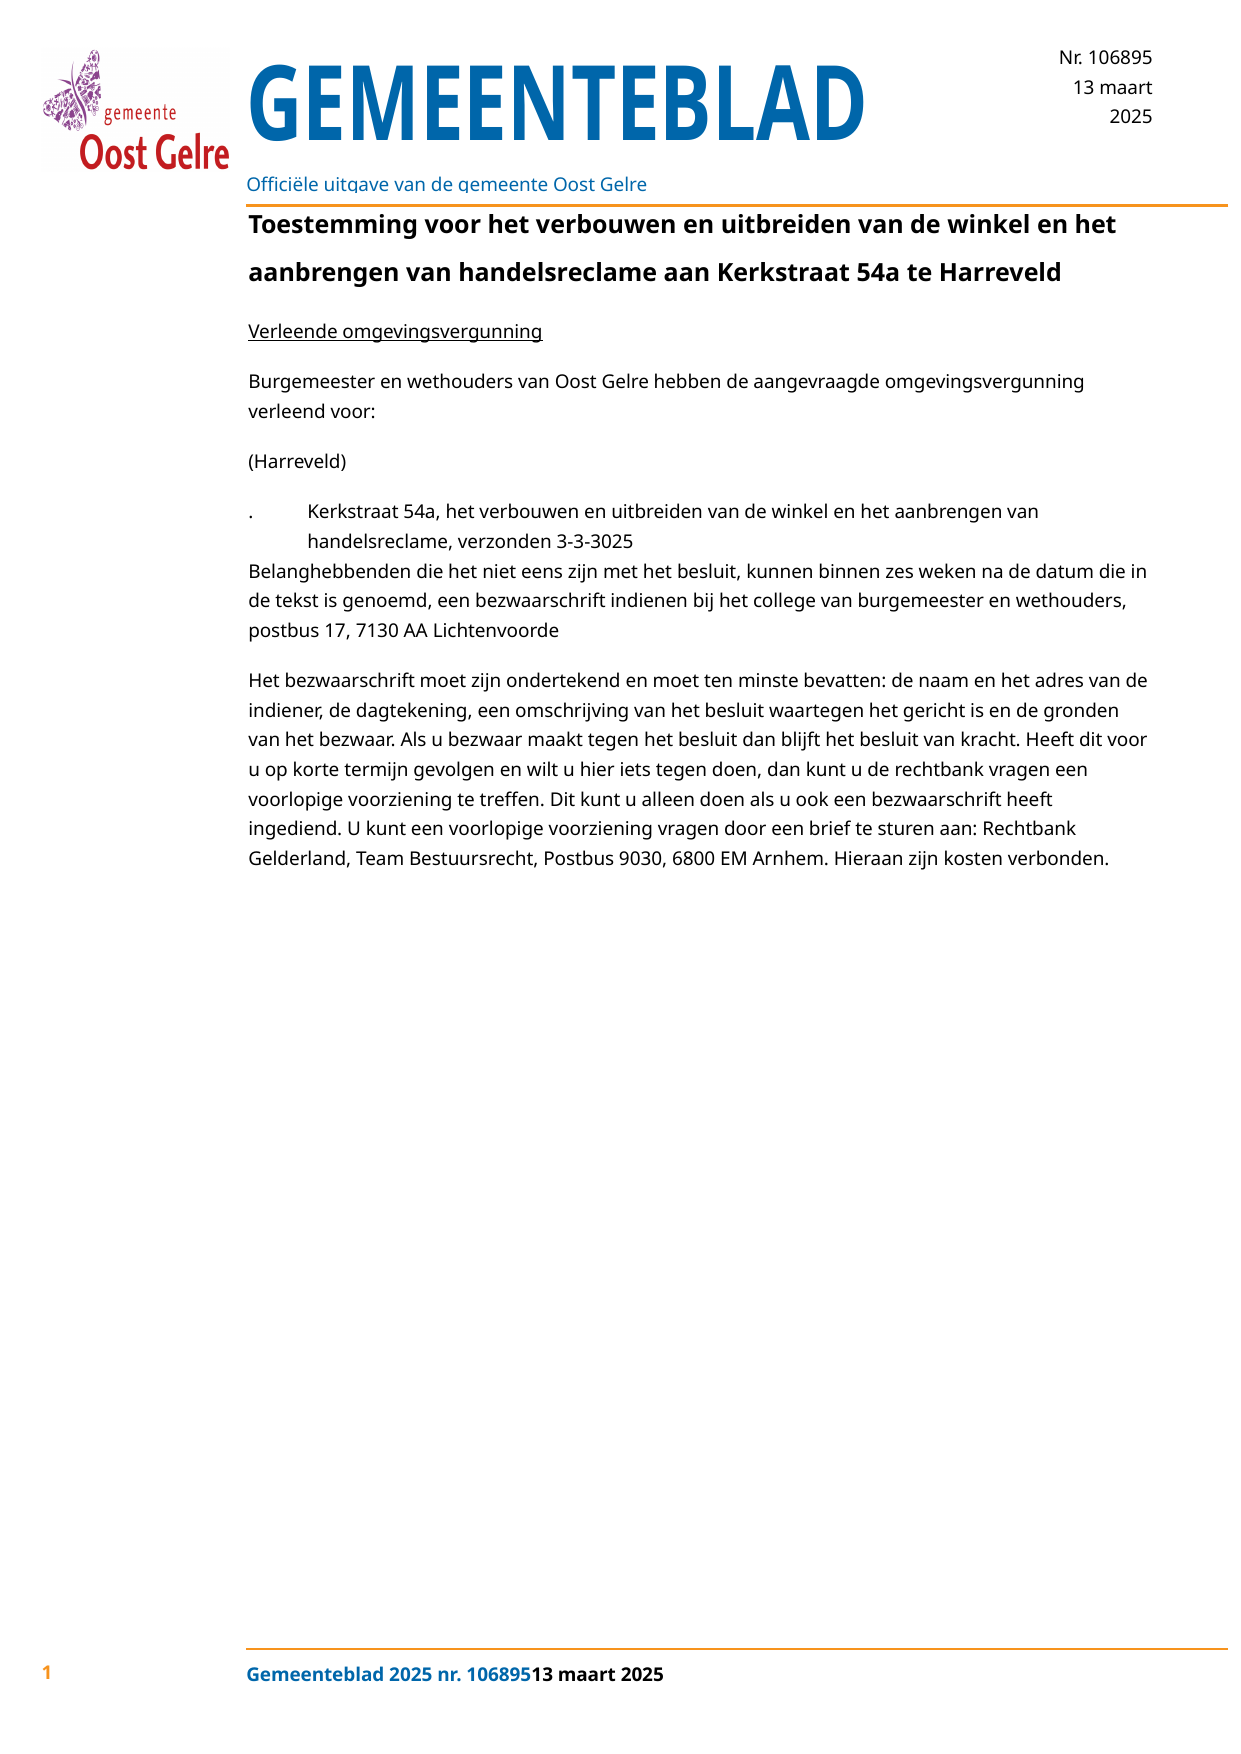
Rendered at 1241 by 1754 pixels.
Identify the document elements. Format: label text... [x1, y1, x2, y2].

text Verleende omgevingsvergunning [248, 318, 1152, 344]
text Toestemming voor het verbouwen en uitbreiden van de winkel en het aanbrengen van handelsreclame aan Kerkstraat 54a te Harreveld [248, 207, 1152, 288]
list Kerkstraat 54a, het verbouwen en uitbreiden van de winkel en het aanbrengen van handelsreclame, verzonden 3-3-3025 [248, 499, 1152, 554]
text Burgemeester en wethouders van Oost Gelre hebben de aangevraagde omgevingsvergunning verleend voor: [248, 368, 1152, 424]
text (Harreveld) [248, 448, 1152, 474]
picture [41, 47, 231, 172]
text Het bezwaarschrift moet zijn ondertekend en moet ten minste bevatten: de naam en het adres van de indiener, de dagtekening, een omschrijving van het besluit waartegen het gericht is en de gronden van het bezwaar. Als u bezwaar maakt tegen het besluit dan blijft het besluit van kracht. Heeft dit voor u op korte termijn gevolgen en wilt u hier iets tegen doen, dan kunt u de rechtbank vragen een voorlopige voorziening te treffen. Dit kunt u alleen doen als u ook een bezwaarschrift heeft ingediend. U kunt een voorlopige voorziening vragen door een brief te sturen aan: Rechtbank Gelderland, Team Bestuursrecht, Postbus 9030, 6800 EM Arnhem. Hieraan zijn kosten verbonden. [248, 667, 1152, 871]
text Belanghebbenden die het niet eens zijn met het besluit, kunnen binnen zes weken na de datum die in de tekst is genoemd, een bezwaarschrift indienen bij het college van burgemeester en wethouders, postbus 17, 7130 AA Lichtenvoorde [248, 558, 1152, 643]
